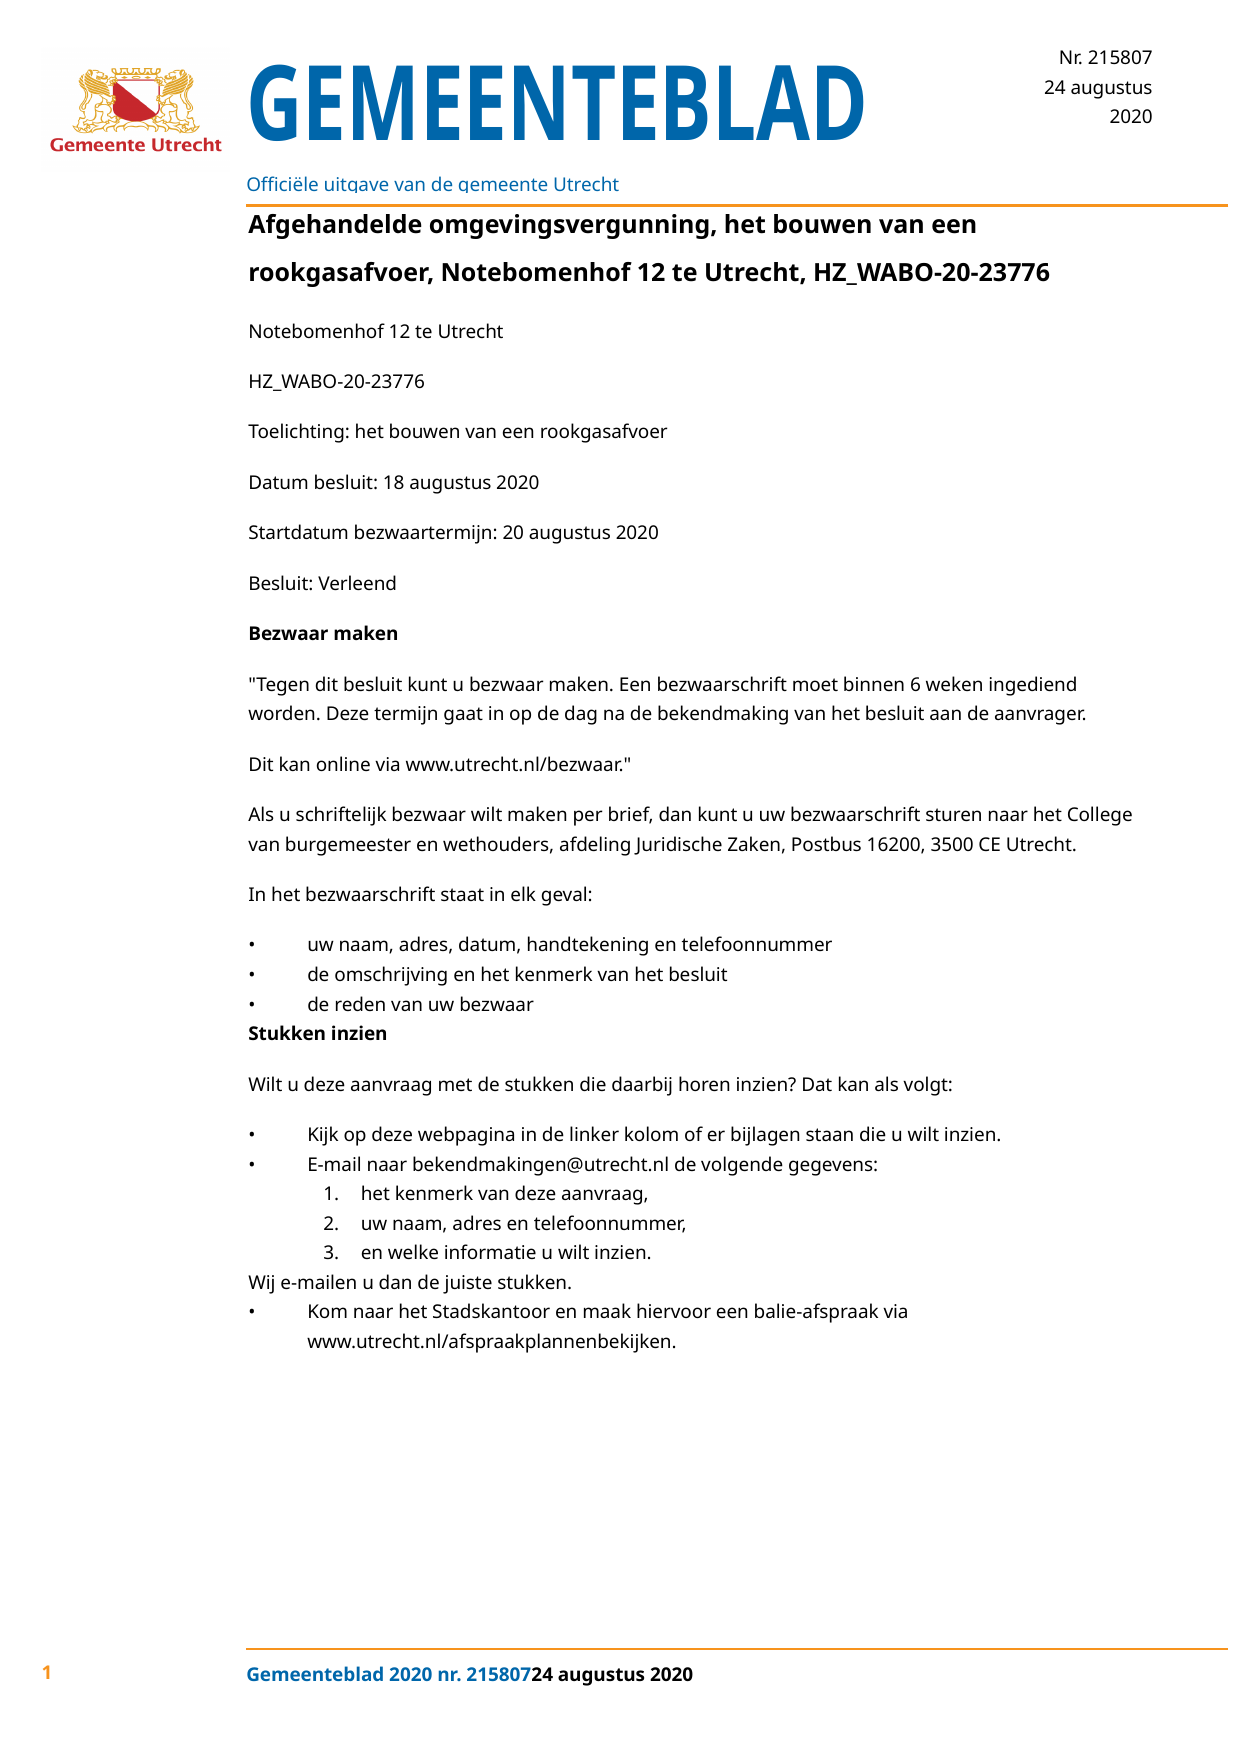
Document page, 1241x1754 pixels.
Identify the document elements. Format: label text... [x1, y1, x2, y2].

text Bezwaar maken [248, 620, 1152, 646]
list de omschrijving en het kenmerk van het besluit [248, 961, 1152, 987]
list de reden van uw bezwaar [248, 991, 1152, 1017]
list Kom naar het Stadskantoor en maak hiervoor een balie-afspraak via www.utrecht.nl/afspraakplannenbekijken. [248, 1299, 1152, 1354]
text Wilt u deze aanvraag met de stukken die daarbij horen inzien? Dat kan als volgt: [248, 1071, 1152, 1097]
text Toelichting: het bouwen van een rookgasafvoer [248, 419, 1152, 444]
picture [41, 47, 231, 172]
list Kijk op deze webpagina in de linker kolom of er bijlagen staan die u wilt inzien. [248, 1121, 1152, 1147]
text Stukken inzien [248, 1020, 1152, 1046]
text Wij e-mailen u dan de juiste stukken. [248, 1269, 1152, 1295]
text HZ_WABO-20-23776 [248, 368, 1152, 394]
text In het bezwaarschrift staat in elk geval: [248, 881, 1152, 907]
text "Tegen dit besluit kunt u bezwaar maken. Een bezwaarschrift moet binnen 6 weken ingediend worden. Deze termijn gaat in op de dag na de bekendmaking van het besluit aan de aanvrager. [248, 671, 1152, 726]
list en welke informatie u wilt inzien. [323, 1239, 1152, 1265]
text Datum besluit: 18 augustus 2020 [248, 469, 1152, 495]
list E-mail naar bekendmakingen@utrecht.nl de volgende gegevens: [248, 1151, 1152, 1177]
list het kenmerk van deze aanvraag, [323, 1180, 1152, 1206]
text Notebomenhof 12 te Utrecht [248, 318, 1152, 344]
text Besluit: Verleend [248, 570, 1152, 596]
text Afgehandelde omgevingsvergunning, het bouwen van een rookgasafvoer, Notebomenhof 12 te Utrecht, HZ_WABO-20-23776 [248, 207, 1152, 288]
list uw naam, adres, datum, handtekening en telefoonnummer [248, 932, 1152, 957]
list uw naam, adres en telefoonnummer, [323, 1210, 1152, 1236]
text Dit kan online via www.utrecht.nl/bezwaar." [248, 751, 1152, 777]
text Startdatum bezwaartermijn: 20 augustus 2020 [248, 519, 1152, 545]
text Als u schriftelijk bezwaar wilt maken per brief, dan kunt u uw bezwaarschrift sturen naar het College van burgemeester en wethouders, afdeling Juridische Zaken, Postbus 16200, 3500 CE Utrecht. [248, 801, 1152, 857]
